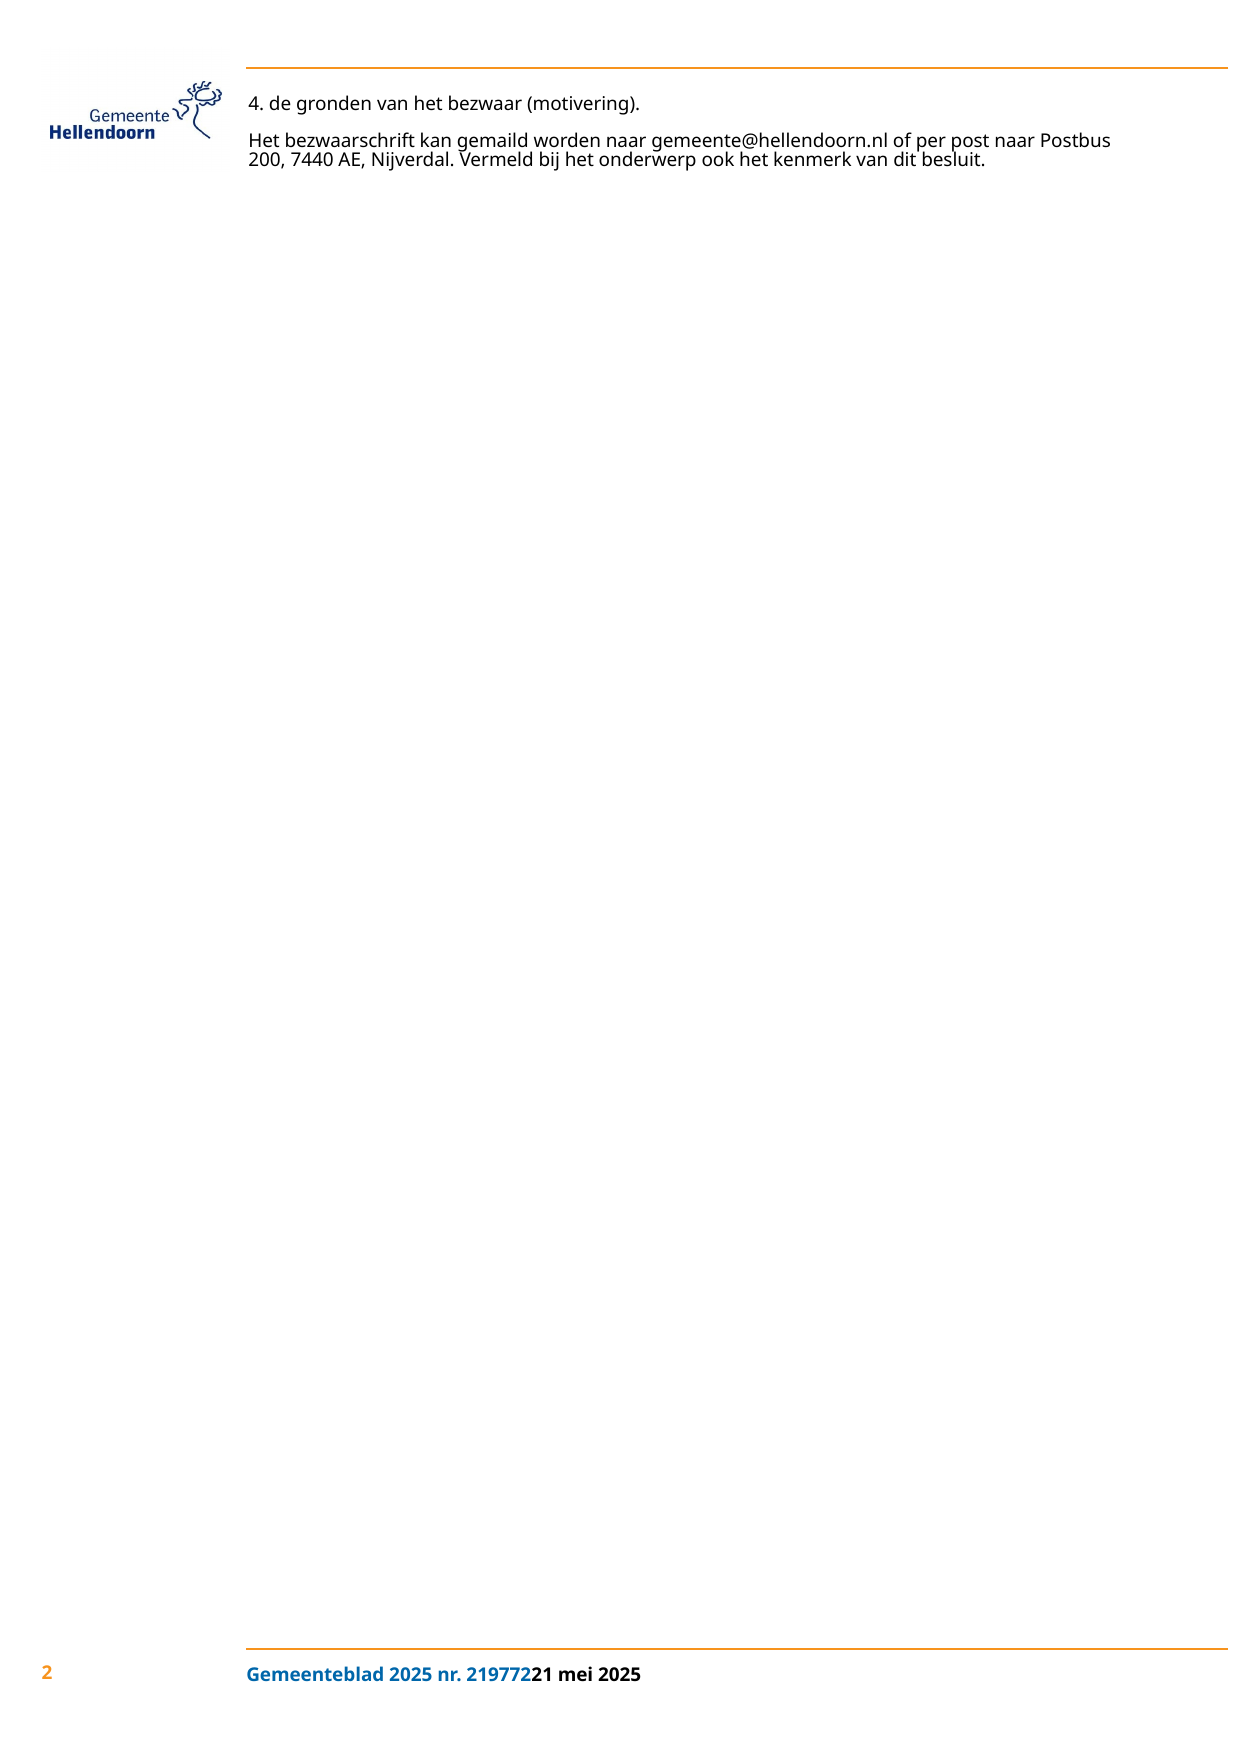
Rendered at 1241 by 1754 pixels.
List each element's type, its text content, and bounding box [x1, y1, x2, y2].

text Het bezwaarschrift kan gemaild worden naar gemeente@hellendoorn.nl of per post naar Postbus 200, 7440 AE, Nijverdal. Vermeld bij het onderwerp ook het kenmerk van dit besluit. [248, 132, 1152, 170]
picture [41, 47, 231, 172]
text 4. de gronden van het bezwaar (motivering). [248, 95, 1152, 114]
